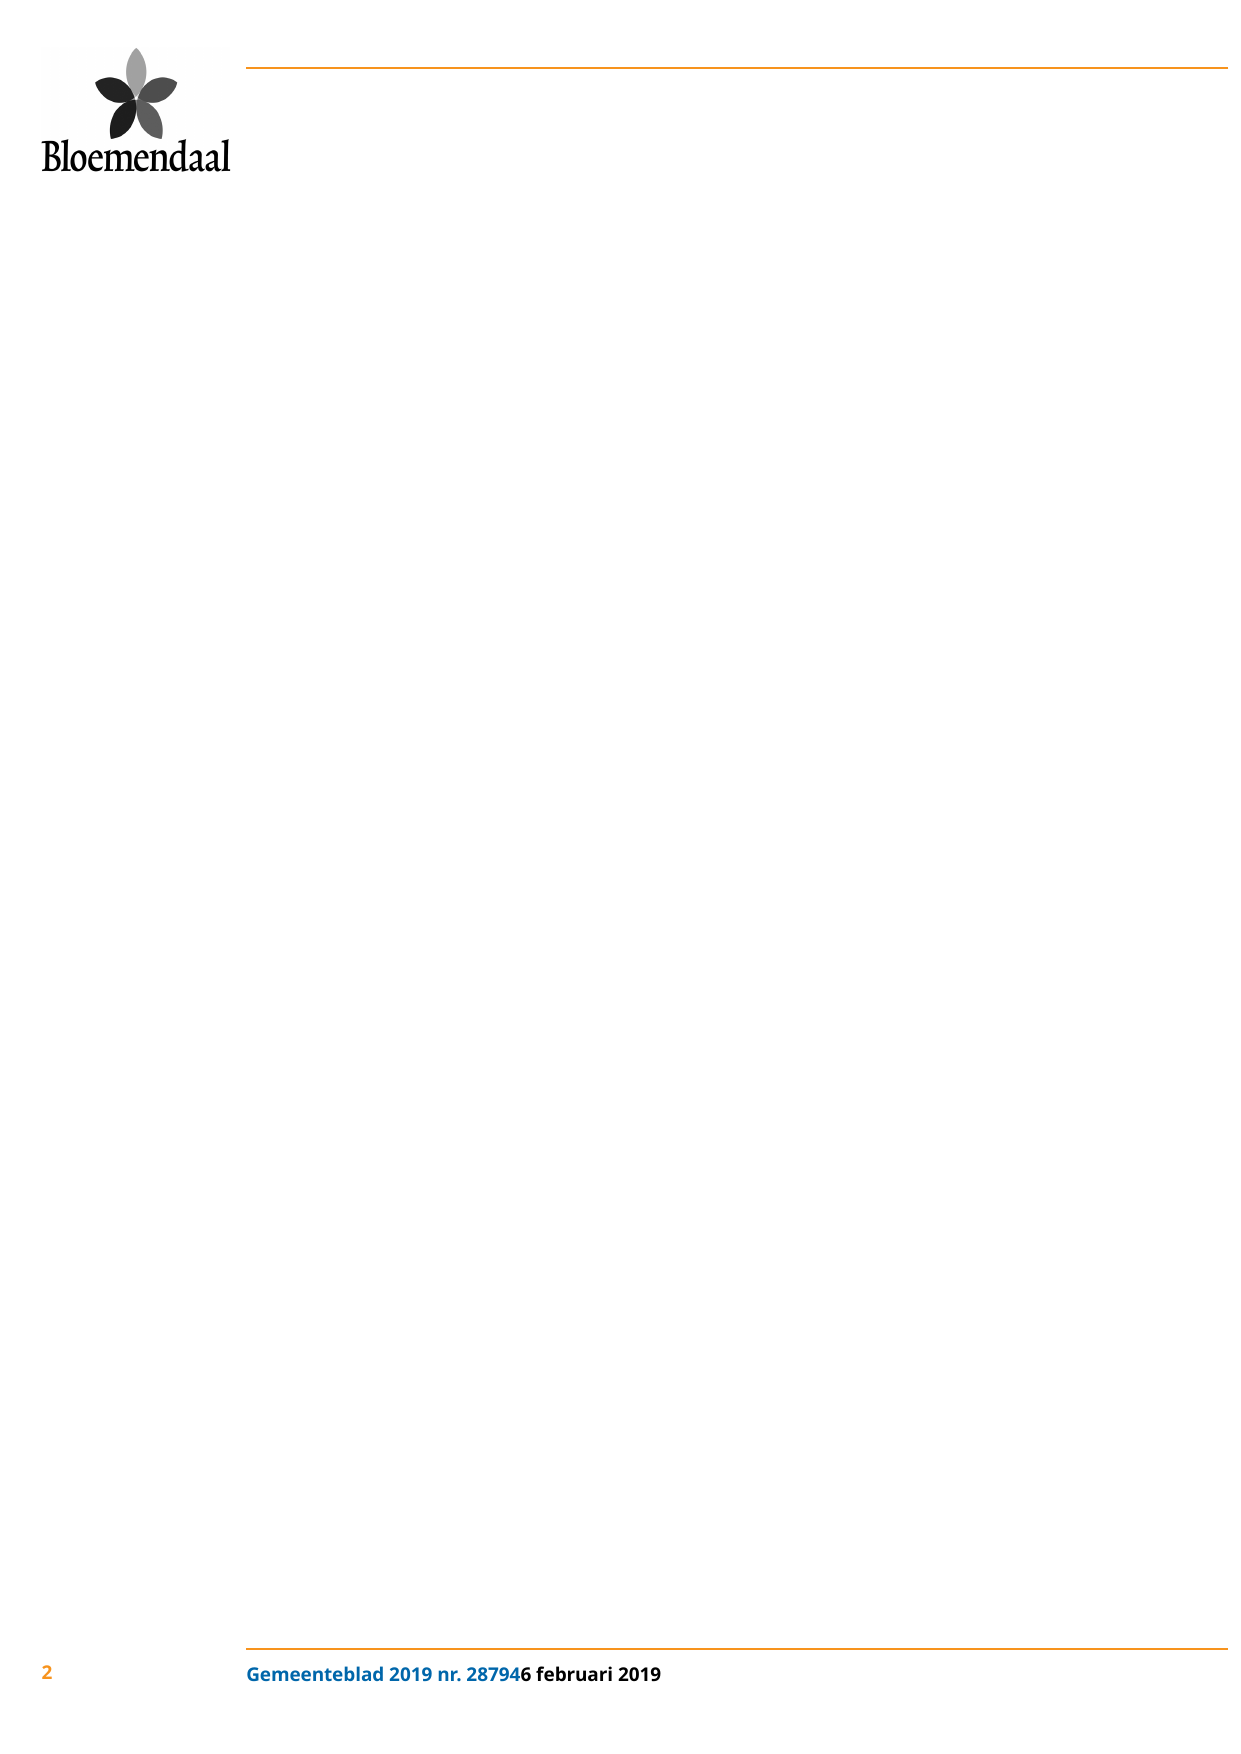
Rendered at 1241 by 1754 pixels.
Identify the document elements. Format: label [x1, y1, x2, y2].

picture [41, 47, 231, 172]
